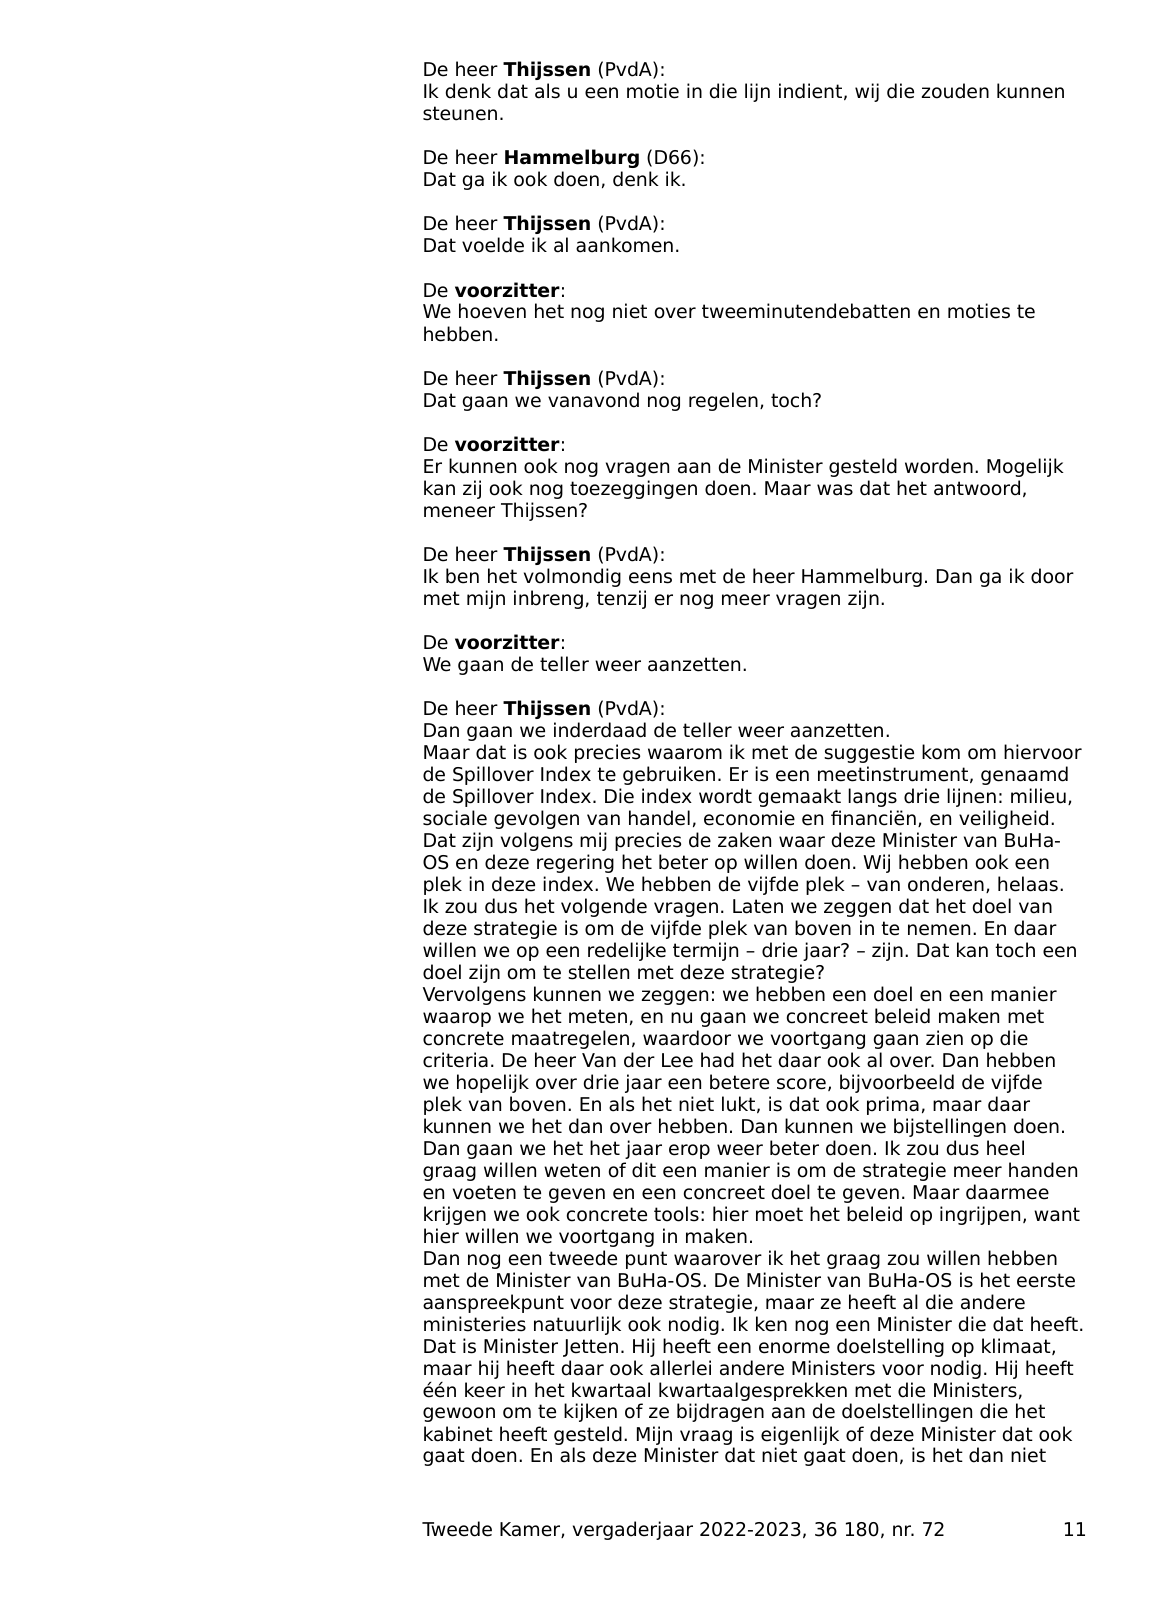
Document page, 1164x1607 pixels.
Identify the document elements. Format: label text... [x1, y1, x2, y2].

text Ik ben het volmondig eens met de heer Hammelburg. Dan ga ik door met mijn inbreng, tenzij er nog meer vragen zijn. [422, 566, 1087, 610]
text De heer Thijssen (PvdA): [422, 368, 1087, 389]
text Maar dat is ook precies waarom ik met de suggestie kom om hiervoor de Spillover Index te gebruiken. Er is een meetinstrument, genaamd de Spillover Index. Die index wordt gemaakt langs drie lijnen: milieu, sociale gevolgen van handel, economie en financiën, en veiligheid. Dat zijn volgens mij precies de zaken waar deze Minister van BuHa-OS en deze regering het beter op willen doen. Wij hebben ook een plek in deze index. We hebben de vijfde plek – van onderen, helaas. Ik zou dus het volgende vragen. Laten we zeggen dat het doel van deze strategie is om de vijfde plek van boven in te nemen. En daar willen we op een redelijke termijn – drie jaar? – zijn. Dat kan toch een doel zijn om te stellen met deze strategie? [422, 742, 1087, 984]
text Dan gaan we inderdaad de teller weer aanzetten. [422, 720, 1087, 742]
text Dan nog een tweede punt waarover ik het graag zou willen hebben met de Minister van BuHa-OS. De Minister van BuHa-OS is het eerste aanspreekpunt voor deze strategie, maar ze heeft al die andere ministeries natuurlijk ook nodig. Ik ken nog een Minister die dat heeft. Dat is Minister Jetten. Hij heeft een enorme doelstelling op klimaat, maar hij heeft daar ook allerlei andere Ministers voor nodig. Hij heeft één keer in het kwartaal kwartaalgesprekken met die Ministers, gewoon om te kijken of ze bijdragen aan de doelstellingen die het kabinet heeft gesteld. Mijn vraag is eigenlijk of deze Minister dat ook gaat doen. En als deze Minister dat niet gaat doen, is het dan niet [422, 1248, 1087, 1467]
text De heer Thijssen (PvdA): [422, 213, 1087, 235]
text Ik denk dat als u een motie in die lijn indient, wij die zouden kunnen steunen. [422, 81, 1087, 125]
text Dat gaan we vanavond nog regelen, toch? [422, 389, 1087, 412]
text De heer Hammelburg (D66): [422, 147, 1087, 169]
text De heer Thijssen (PvdA): [422, 698, 1087, 720]
text Dat ga ik ook doen, denk ik. [422, 169, 1087, 191]
text Dat voelde ik al aankomen. [422, 235, 1087, 257]
text De voorzitter: [422, 632, 1087, 654]
text De heer Thijssen (PvdA): [422, 59, 1087, 81]
text We gaan de teller weer aanzetten. [422, 654, 1087, 676]
text Vervolgens kunnen we zeggen: we hebben een doel en een manier waarop we het meten, en nu gaan we concreet beleid maken met concrete maatregelen, waardoor we voortgang gaan zien op die criteria. De heer Van der Lee had het daar ook al over. Dan hebben we hopelijk over drie jaar een betere score, bijvoorbeeld de vijfde plek van boven. En als het niet lukt, is dat ook prima, maar daar kunnen we het dan over hebben. Dan kunnen we bijstellingen doen. Dan gaan we het het jaar erop weer beter doen. Ik zou dus heel graag willen weten of dit een manier is om de strategie meer handen en voeten te geven en een concreet doel te geven. Maar daarmee krijgen we ook concrete tools: hier moet het beleid op ingrijpen, want hier willen we voortgang in maken. [422, 984, 1087, 1248]
text We hoeven het nog niet over tweeminutendebatten en moties te hebben. [422, 301, 1087, 345]
text De heer Thijssen (PvdA): [422, 544, 1087, 566]
text De voorzitter: [422, 279, 1087, 301]
text Er kunnen ook nog vragen aan de Minister gesteld worden. Mogelijk kan zij ook nog toezeggingen doen. Maar was dat het antwoord, meneer Thijssen? [422, 456, 1087, 522]
text De voorzitter: [422, 434, 1087, 456]
